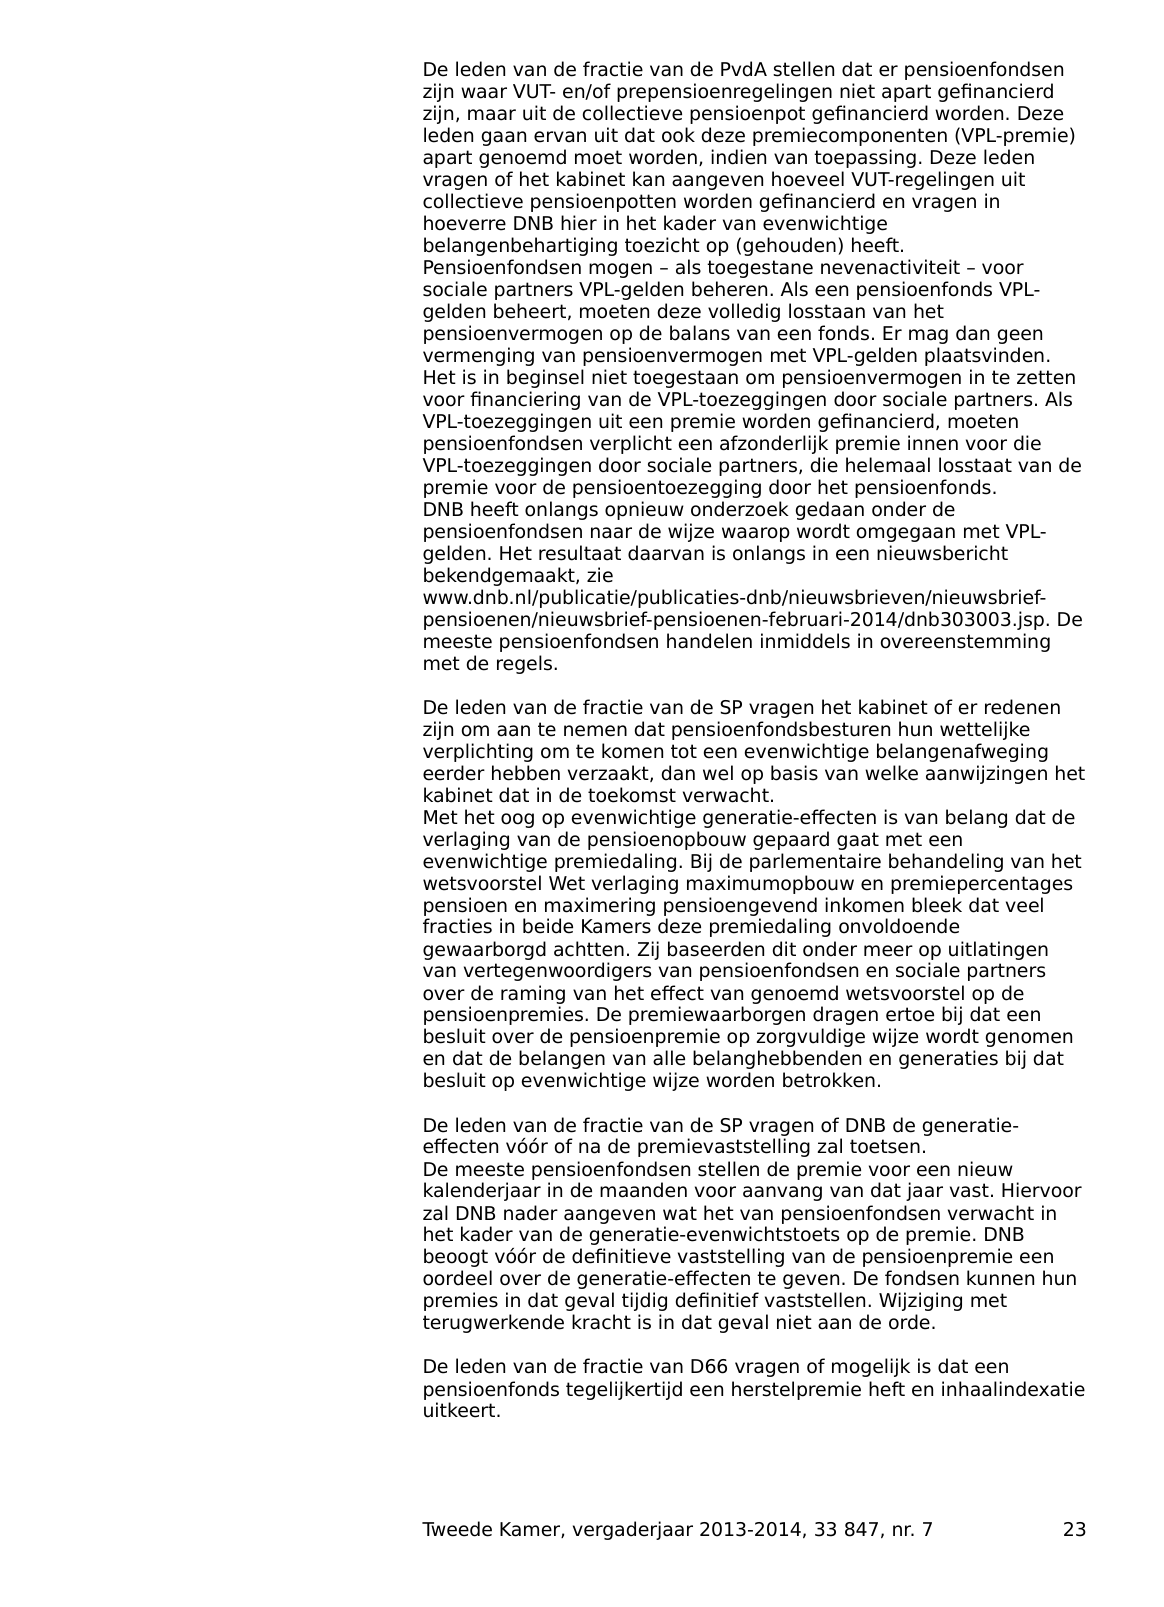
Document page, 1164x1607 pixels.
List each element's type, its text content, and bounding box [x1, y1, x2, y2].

text De leden van de fractie van de SP vragen of DNB de generatie-effecten vóór of na de premievaststelling zal toetsen. [422, 1114, 1087, 1158]
text Pensioenfondsen mogen – als toegestane nevenactiviteit – voor sociale partners VPL-gelden beheren. Als een pensioenfonds VPL-gelden beheert, moeten deze volledig losstaan van het pensioenvermogen op de balans van een fonds. Er mag dan geen vermenging van pensioenvermogen met VPL-gelden plaatsvinden. Het is in beginsel niet toegestaan om pensioenvermogen in te zetten voor financiering van de VPL-toezeggingen door sociale partners. Als VPL-toezeggingen uit een premie worden gefinancierd, moeten pensioenfondsen verplicht een afzonderlijk premie innen voor die VPL-toezeggingen door sociale partners, die helemaal losstaat van de premie voor de pensioentoezegging door het pensioenfonds. [422, 257, 1087, 499]
text DNB heeft onlangs opnieuw onderzoek gedaan onder de pensioenfondsen naar de wijze waarop wordt omgegaan met VPL-gelden. Het resultaat daarvan is onlangs in een nieuwsbericht bekendgemaakt, zie www.dnb.nl/publicatie/publicaties-dnb/nieuwsbrieven/nieuwsbrief-pensioenen/nieuwsbrief-pensioenen-februari-2014/dnb303003.jsp. De meeste pensioenfondsen handelen inmiddels in overeenstemming met de regels. [422, 499, 1087, 674]
text De meeste pensioenfondsen stellen de premie voor een nieuw kalenderjaar in de maanden voor aanvang van dat jaar vast. Hiervoor zal DNB nader aangeven wat het van pensioenfondsen verwacht in het kader van de generatie-evenwichtstoets op de premie. DNB beoogt vóór de definitieve vaststelling van de pensioenpremie een oordeel over de generatie-effecten te geven. De fondsen kunnen hun premies in dat geval tijdig definitief vaststellen. Wijziging met terugwerkende kracht is in dat geval niet aan de orde. [422, 1158, 1087, 1334]
text Met het oog op evenwichtige generatie-effecten is van belang dat de verlaging van de pensioenopbouw gepaard gaat met een evenwichtige premiedaling. Bij de parlementaire behandeling van het wetsvoorstel Wet verlaging maximumopbouw en premiepercentages pensioen en maximering pensioengevend inkomen bleek dat veel fracties in beide Kamers deze premiedaling onvoldoende gewaarborgd achtten. Zij baseerden dit onder meer op uitlatingen van vertegenwoordigers van pensioenfondsen en sociale partners over de raming van het effect van genoemd wetsvoorstel op de pensioenpremies. De premiewaarborgen dragen ertoe bij dat een besluit over de pensioenpremie op zorgvuldige wijze wordt genomen en dat de belangen van alle belanghebbenden en generaties bij dat besluit op evenwichtige wijze worden betrokken. [422, 807, 1087, 1092]
text De leden van de fractie van D66 vragen of mogelijk is dat een pensioenfonds tegelijkertijd een herstelpremie heft en inhaalindexatie uitkeert. [422, 1356, 1087, 1422]
text De leden van de fractie van de SP vragen het kabinet of er redenen zijn om aan te nemen dat pensioenfondsbesturen hun wettelijke verplichting om te komen tot een evenwichtige belangenafweging eerder hebben verzaakt, dan wel op basis van welke aanwijzingen het kabinet dat in de toekomst verwacht. [422, 697, 1087, 807]
text De leden van de fractie van de PvdA stellen dat er pensioenfondsen zijn waar VUT- en/of prepensioenregelingen niet apart gefinancierd zijn, maar uit de collectieve pensioenpot gefinancierd worden. Deze leden gaan ervan uit dat ook deze premiecomponenten (VPL-premie) apart genoemd moet worden, indien van toepassing. Deze leden vragen of het kabinet kan aangeven hoeveel VUT-regelingen uit collectieve pensioenpotten worden gefinancierd en vragen in hoeverre DNB hier in het kader van evenwichtige belangenbehartiging toezicht op (gehouden) heeft. [422, 59, 1087, 257]
